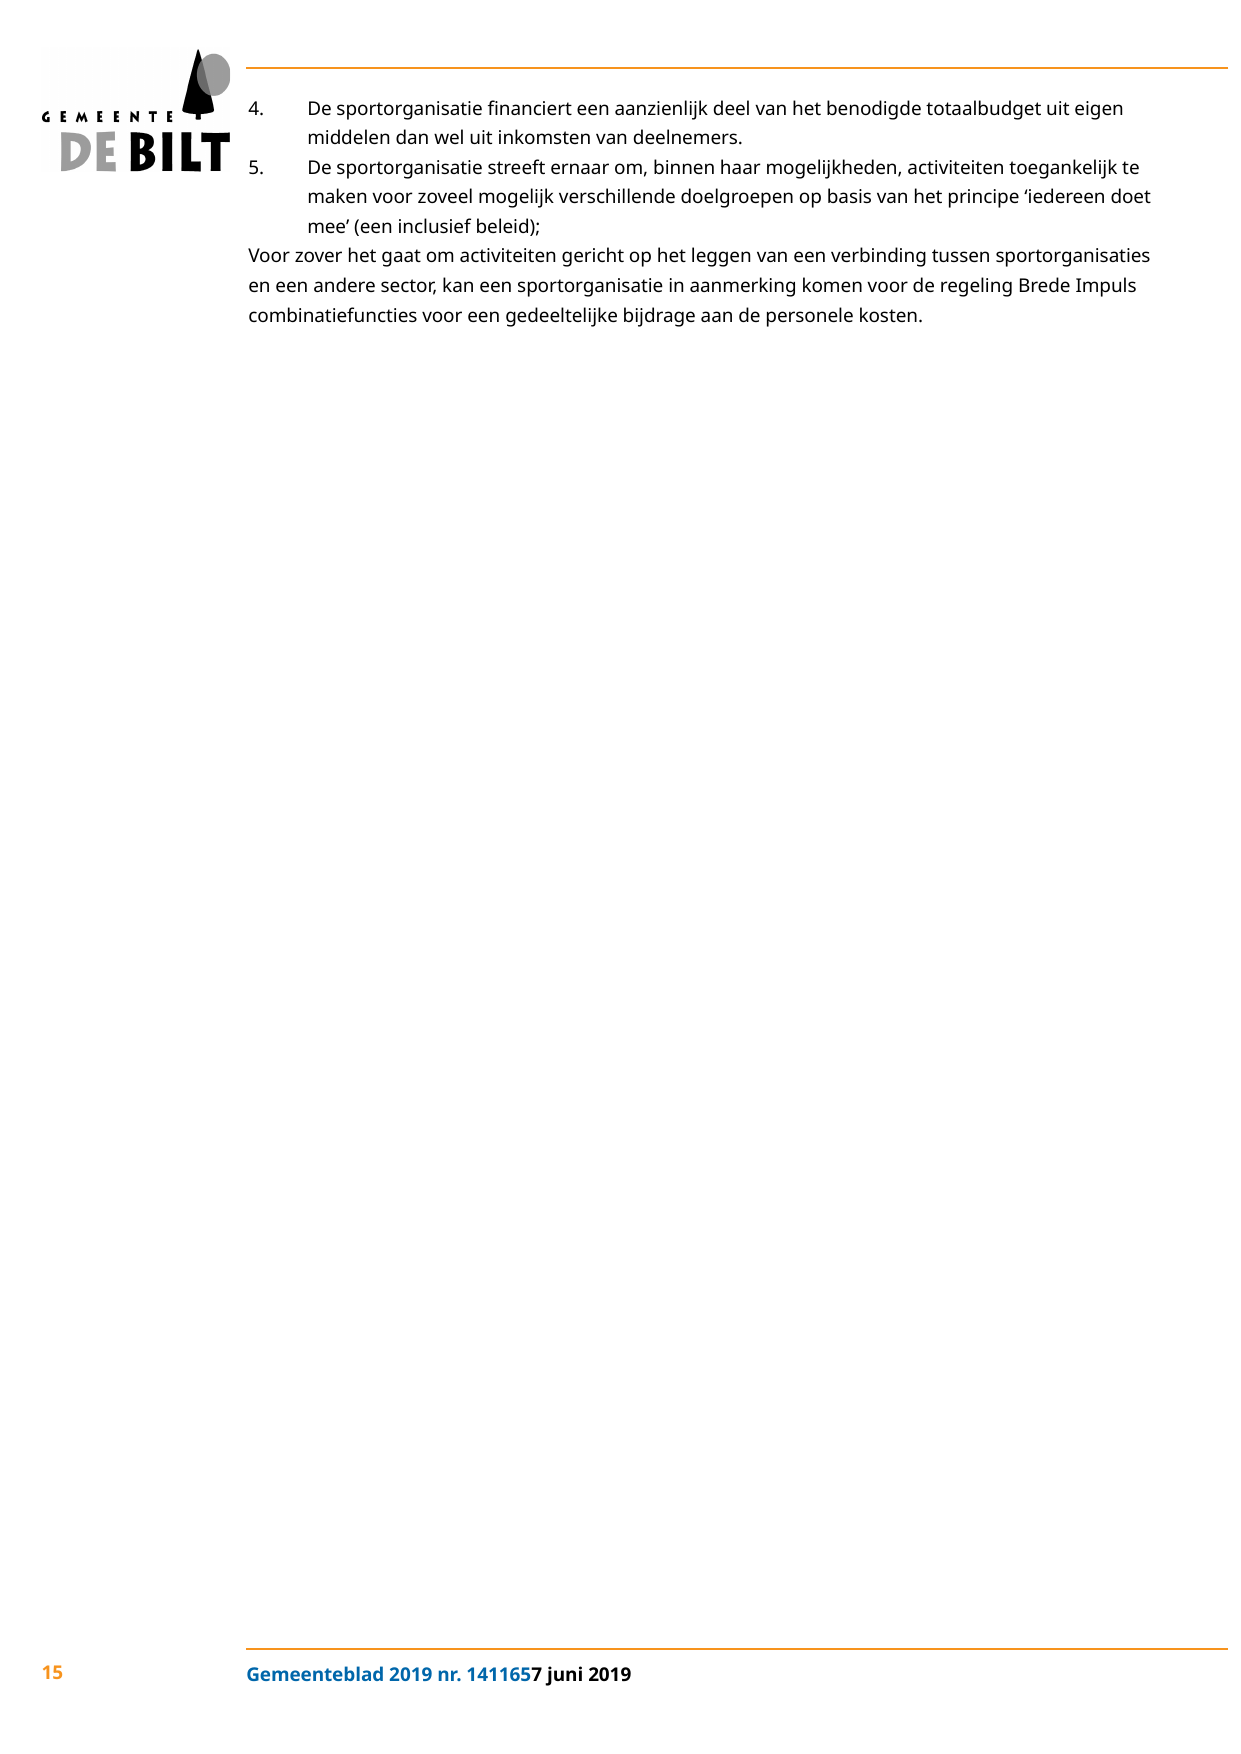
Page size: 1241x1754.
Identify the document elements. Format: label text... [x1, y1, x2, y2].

list De sportorganisatie streeft ernaar om, binnen haar mogelijkheden, activiteiten toegankelijk te maken voor zoveel mogelijk verschillende doelgroepen op basis van het principe ‘iedereen doet mee’ (een inclusief beleid); [248, 154, 1152, 239]
list De sportorganisatie financiert een aanzienlijk deel van het benodigde totaalbudget uit eigen middelen dan wel uit inkomsten van deelnemers. [248, 95, 1152, 150]
text Voor zover het gaat om activiteiten gericht op het leggen van een verbinding tussen sportorganisaties en een andere sector, kan een sportorganisatie in aanmerking komen voor de regeling Brede Impuls combinatiefuncties voor een gedeeltelijke bijdrage aan de personele kosten. [248, 243, 1152, 328]
picture [41, 47, 231, 172]
